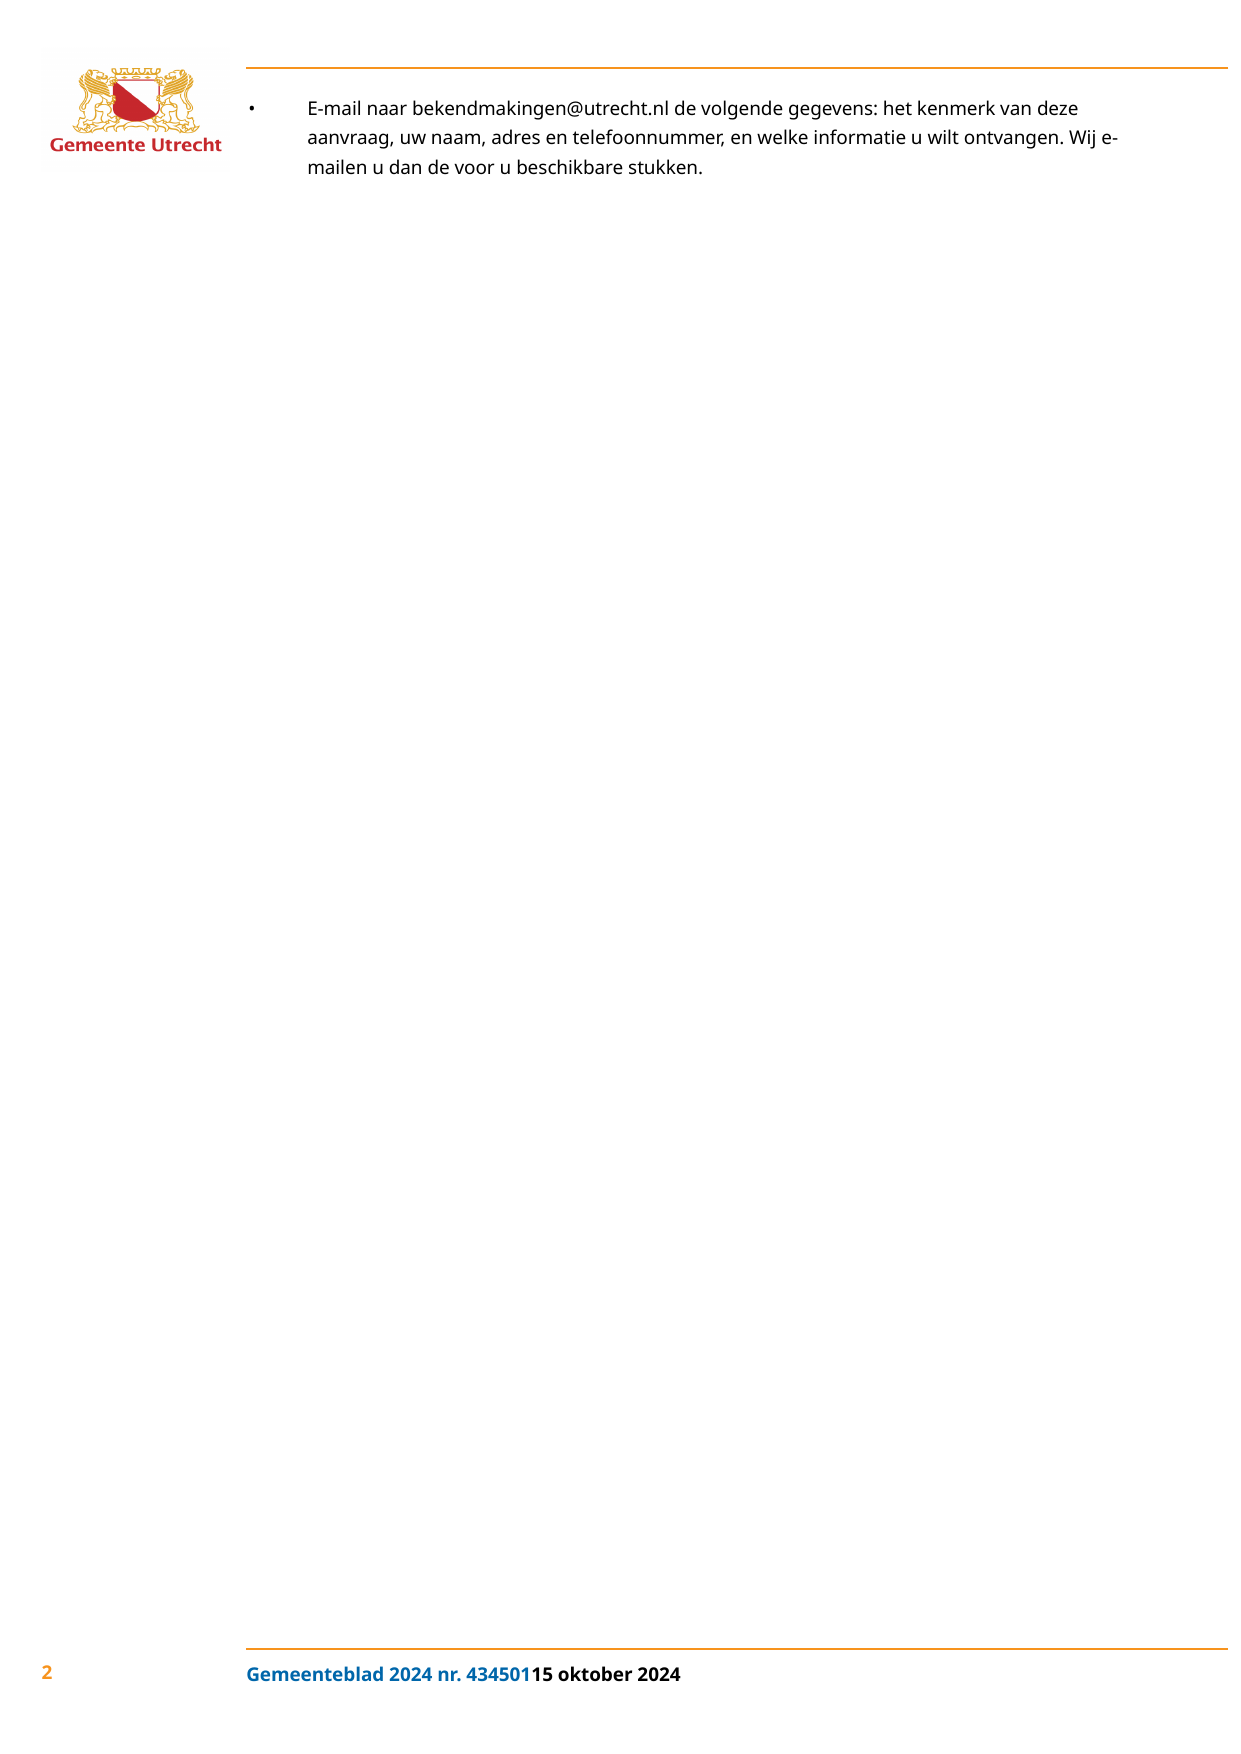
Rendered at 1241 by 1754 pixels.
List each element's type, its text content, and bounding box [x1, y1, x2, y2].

picture [41, 47, 231, 172]
list E-mail naar bekendmakingen@utrecht.nl de volgende gegevens: het kenmerk van deze aanvraag, uw naam, adres en telefoonnummer, en welke informatie u wilt ontvangen. Wij e-mailen u dan de voor u beschikbare stukken. [248, 95, 1152, 180]
